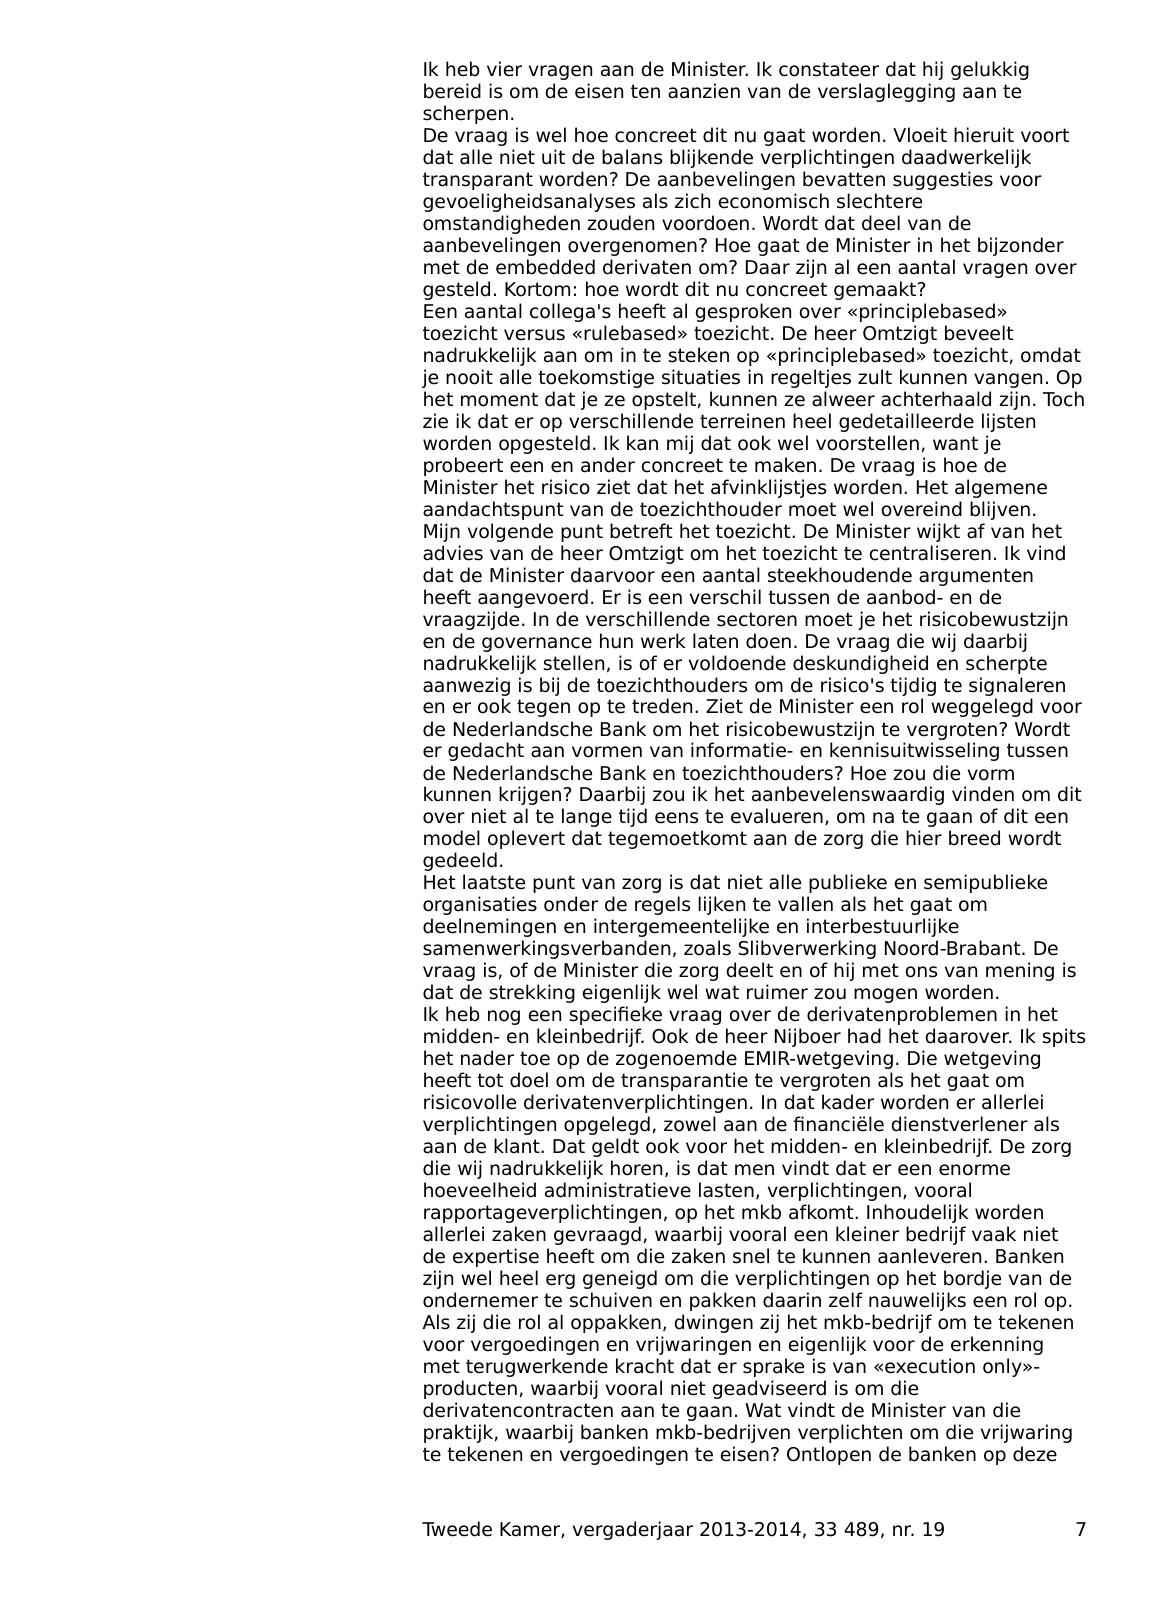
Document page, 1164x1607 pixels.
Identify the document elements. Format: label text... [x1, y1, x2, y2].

text Een aantal collega's heeft al gesproken over «principlebased» toezicht versus «rulebased» toezicht. De heer Omtzigt beveelt nadrukkelijk aan om in te steken op «principlebased» toezicht, omdat je nooit alle toekomstige situaties in regeltjes zult kunnen vangen. Op het moment dat je ze opstelt, kunnen ze alweer achterhaald zijn. Toch zie ik dat er op verschillende terreinen heel gedetailleerde lijsten worden opgesteld. Ik kan mij dat ook wel voorstellen, want je probeert een en ander concreet te maken. De vraag is hoe de Minister het risico ziet dat het afvinklijstjes worden. Het algemene aandachtspunt van de toezichthouder moet wel overeind blijven. [422, 301, 1087, 521]
text Mijn volgende punt betreft het toezicht. De Minister wijkt af van het advies van de heer Omtzigt om het toezicht te centraliseren. Ik vind dat de Minister daarvoor een aantal steekhoudende argumenten heeft aangevoerd. Er is een verschil tussen de aanbod- en de vraagzijde. In de verschillende sectoren moet je het risicobewustzijn en de governance hun werk laten doen. De vraag die wij daarbij nadrukkelijk stellen, is of er voldoende deskundigheid en scherpte aanwezig is bij de toezichthouders om de risico's tijdig te signaleren en er ook tegen op te treden. Ziet de Minister een rol weggelegd voor de Nederlandsche Bank om het risicobewustzijn te vergroten? Wordt er gedacht aan vormen van informatie- en kennisuitwisseling tussen de Nederlandsche Bank en toezichthouders? Hoe zou die vorm kunnen krijgen? Daarbij zou ik het aanbevelenswaardig vinden om dit over niet al te lange tijd eens te evalueren, om na te gaan of dit een model oplevert dat tegemoetkomt aan de zorg die hier breed wordt gedeeld. [422, 521, 1087, 872]
text Ik heb vier vragen aan de Minister. Ik constateer dat hij gelukkig bereid is om de eisen ten aanzien van de verslaglegging aan te scherpen. [422, 59, 1087, 125]
text De vraag is wel hoe concreet dit nu gaat worden. Vloeit hieruit voort dat alle niet uit de balans blijkende verplichtingen daadwerkelijk transparant worden? De aanbevelingen bevatten suggesties voor gevoeligheidsanalyses als zich economisch slechtere omstandigheden zouden voordoen. Wordt dat deel van de aanbevelingen overgenomen? Hoe gaat de Minister in het bijzonder met de embedded derivaten om? Daar zijn al een aantal vragen over gesteld. Kortom: hoe wordt dit nu concreet gemaakt? [422, 125, 1087, 301]
text Ik heb nog een specifieke vraag over de derivatenproblemen in het midden- en kleinbedrijf. Ook de heer Nijboer had het daarover. Ik spits het nader toe op de zogenoemde EMIR-wetgeving. Die wetgeving heeft tot doel om de transparantie te vergroten als het gaat om risicovolle derivatenverplichtingen. In dat kader worden er allerlei verplichtingen opgelegd, zowel aan de financiële dienstverlener als aan de klant. Dat geldt ook voor het midden- en kleinbedrijf. De zorg die wij nadrukkelijk horen, is dat men vindt dat er een enorme hoeveelheid administratieve lasten, verplichtingen, vooral rapportageverplichtingen, op het mkb afkomt. Inhoudelijk worden allerlei zaken gevraagd, waarbij vooral een kleiner bedrijf vaak niet de expertise heeft om die zaken snel te kunnen aanleveren. Banken zijn wel heel erg geneigd om die verplichtingen op het bordje van de ondernemer te schuiven en pakken daarin zelf nauwelijks een rol op. Als zij die rol al oppakken, dwingen zij het mkb-bedrijf om te tekenen voor vergoedingen en vrijwaringen en eigenlijk voor de erkenning met terugwerkende kracht dat er sprake is van «execution only»-producten, waarbij vooral niet geadviseerd is om die derivatencontracten aan te gaan. Wat vindt de Minister van die praktijk, waarbij banken mkb-bedrijven verplichten om die vrijwaring te tekenen en vergoedingen te eisen? Ontlopen de banken op deze [422, 1004, 1087, 1466]
text Het laatste punt van zorg is dat niet alle publieke en semipublieke organisaties onder de regels lijken te vallen als het gaat om deelnemingen en intergemeentelijke en interbestuurlijke samenwerkingsverbanden, zoals Slibverwerking Noord-Brabant. De vraag is, of de Minister die zorg deelt en of hij met ons van mening is dat de strekking eigenlijk wel wat ruimer zou mogen worden. [422, 872, 1087, 1004]
